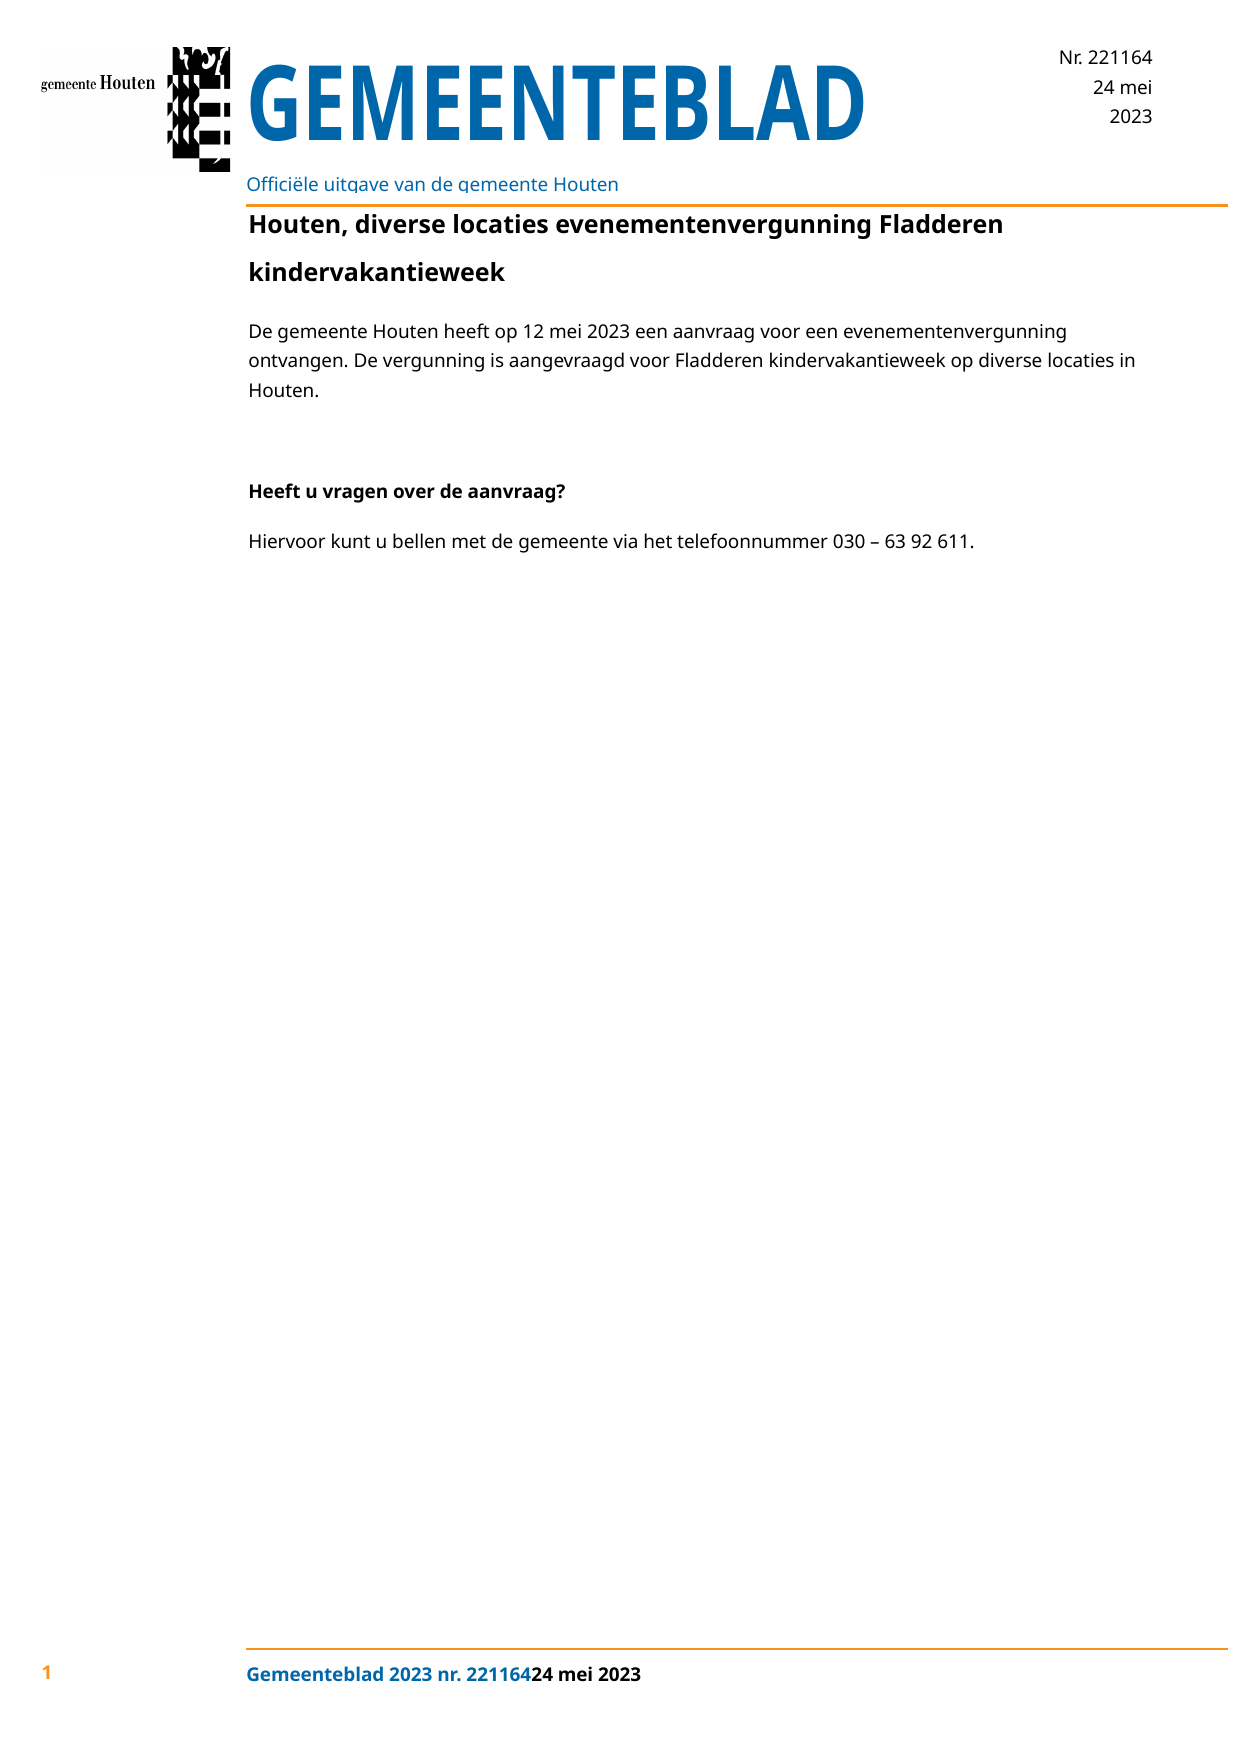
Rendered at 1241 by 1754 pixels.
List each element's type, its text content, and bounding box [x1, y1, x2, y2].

text Hiervoor kunt u bellen met de gemeente via het telefoonnummer 030 – 63 92 611. [248, 528, 1152, 554]
text Heeft u vragen over de aanvraag? [248, 478, 1152, 504]
picture [41, 47, 231, 172]
text Houten, diverse locaties evenementenvergunning Fladderen kindervakantieweek [248, 207, 1152, 288]
text De gemeente Houten heeft op 12 mei 2023 een aanvraag voor een evenementenvergunning ontvangen. De vergunning is aangevraagd voor Fladderen kindervakantieweek op diverse locaties in Houten. [248, 318, 1152, 403]
